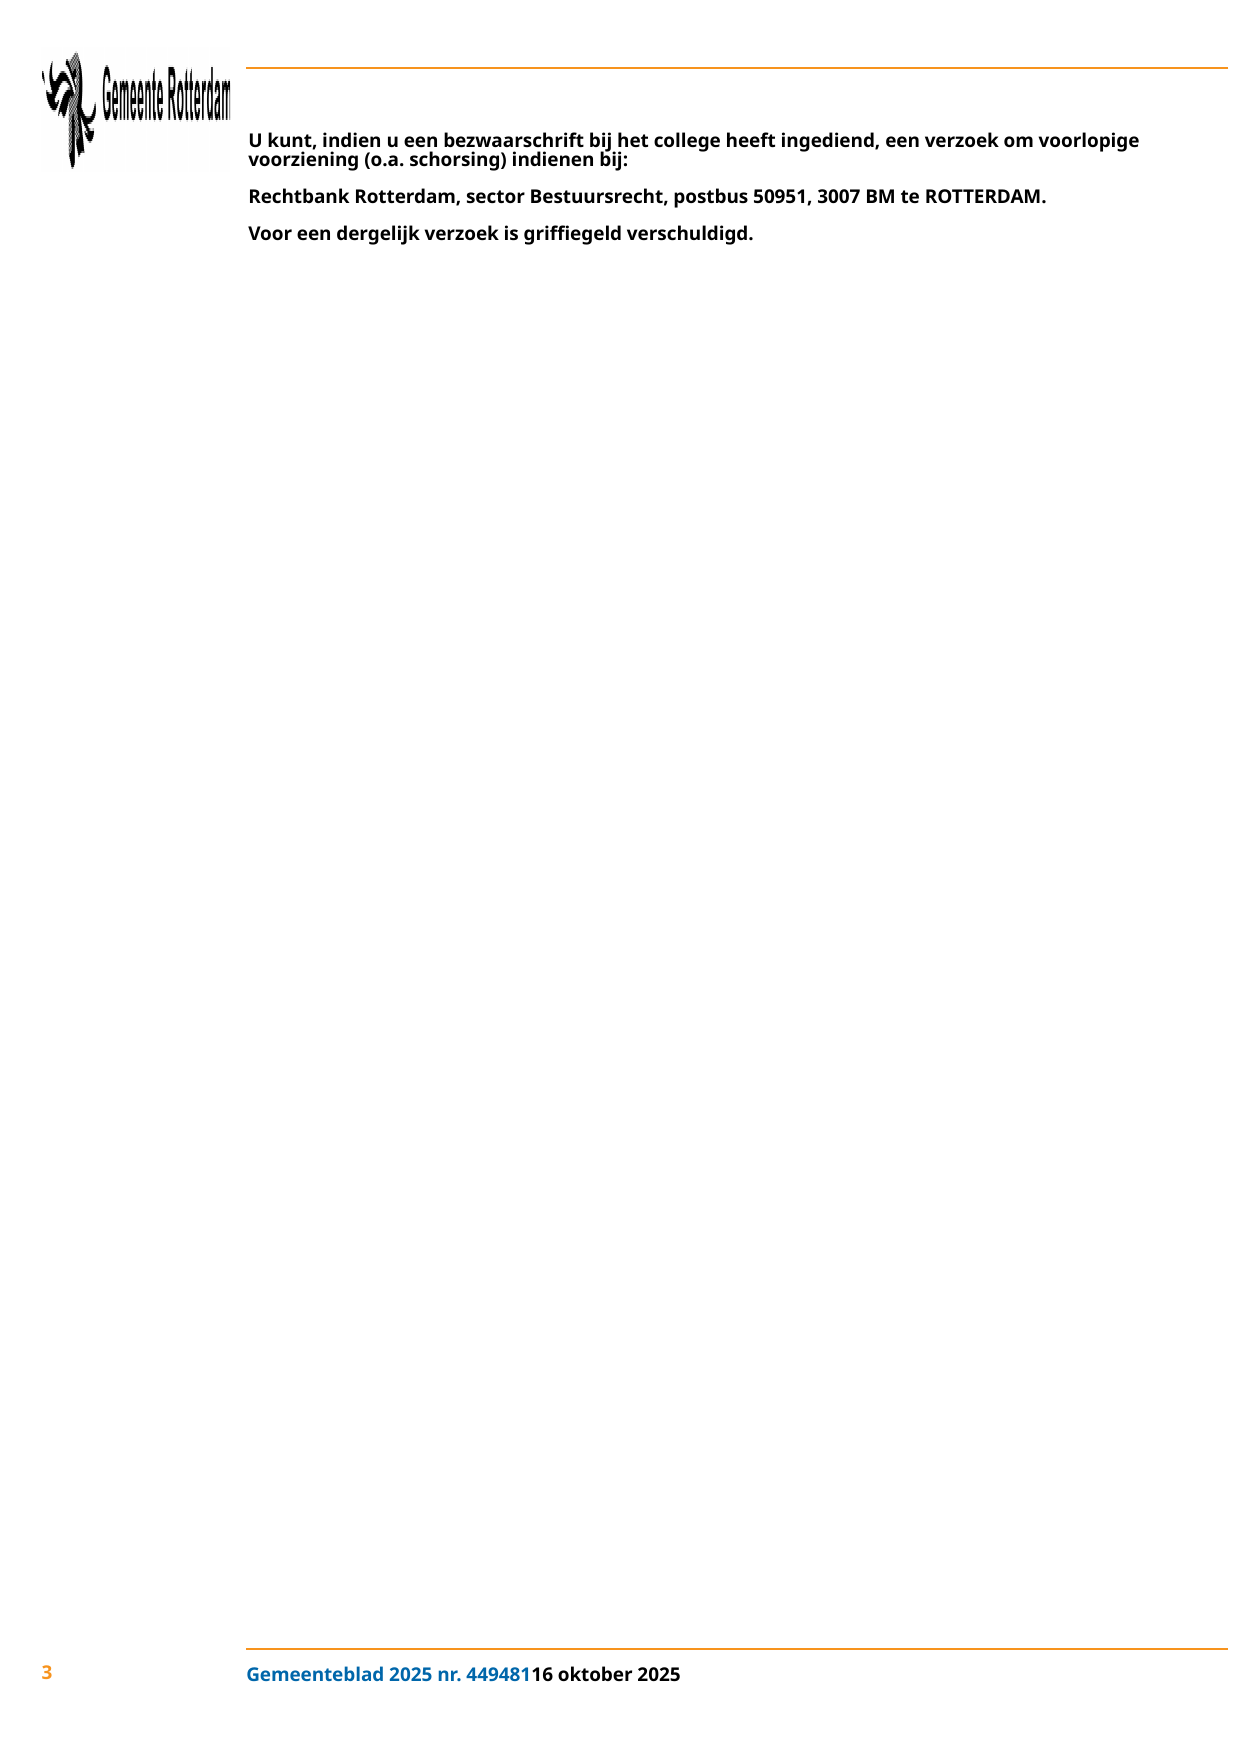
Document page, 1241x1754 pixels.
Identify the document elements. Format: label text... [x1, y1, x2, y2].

text U kunt, indien u een bezwaarschrift bij het college heeft ingediend, een verzoek om voorlopige voorziening (o.a. schorsing) indienen bij: [248, 132, 1152, 170]
picture [41, 47, 231, 172]
text Voor een dergelijk verzoek is griffiegeld verschuldigd. [248, 225, 1152, 244]
text Rechtbank Rotterdam, sector Bestuursrecht, postbus 50951, 3007 BM te ROTTERDAM. [248, 188, 1152, 207]
